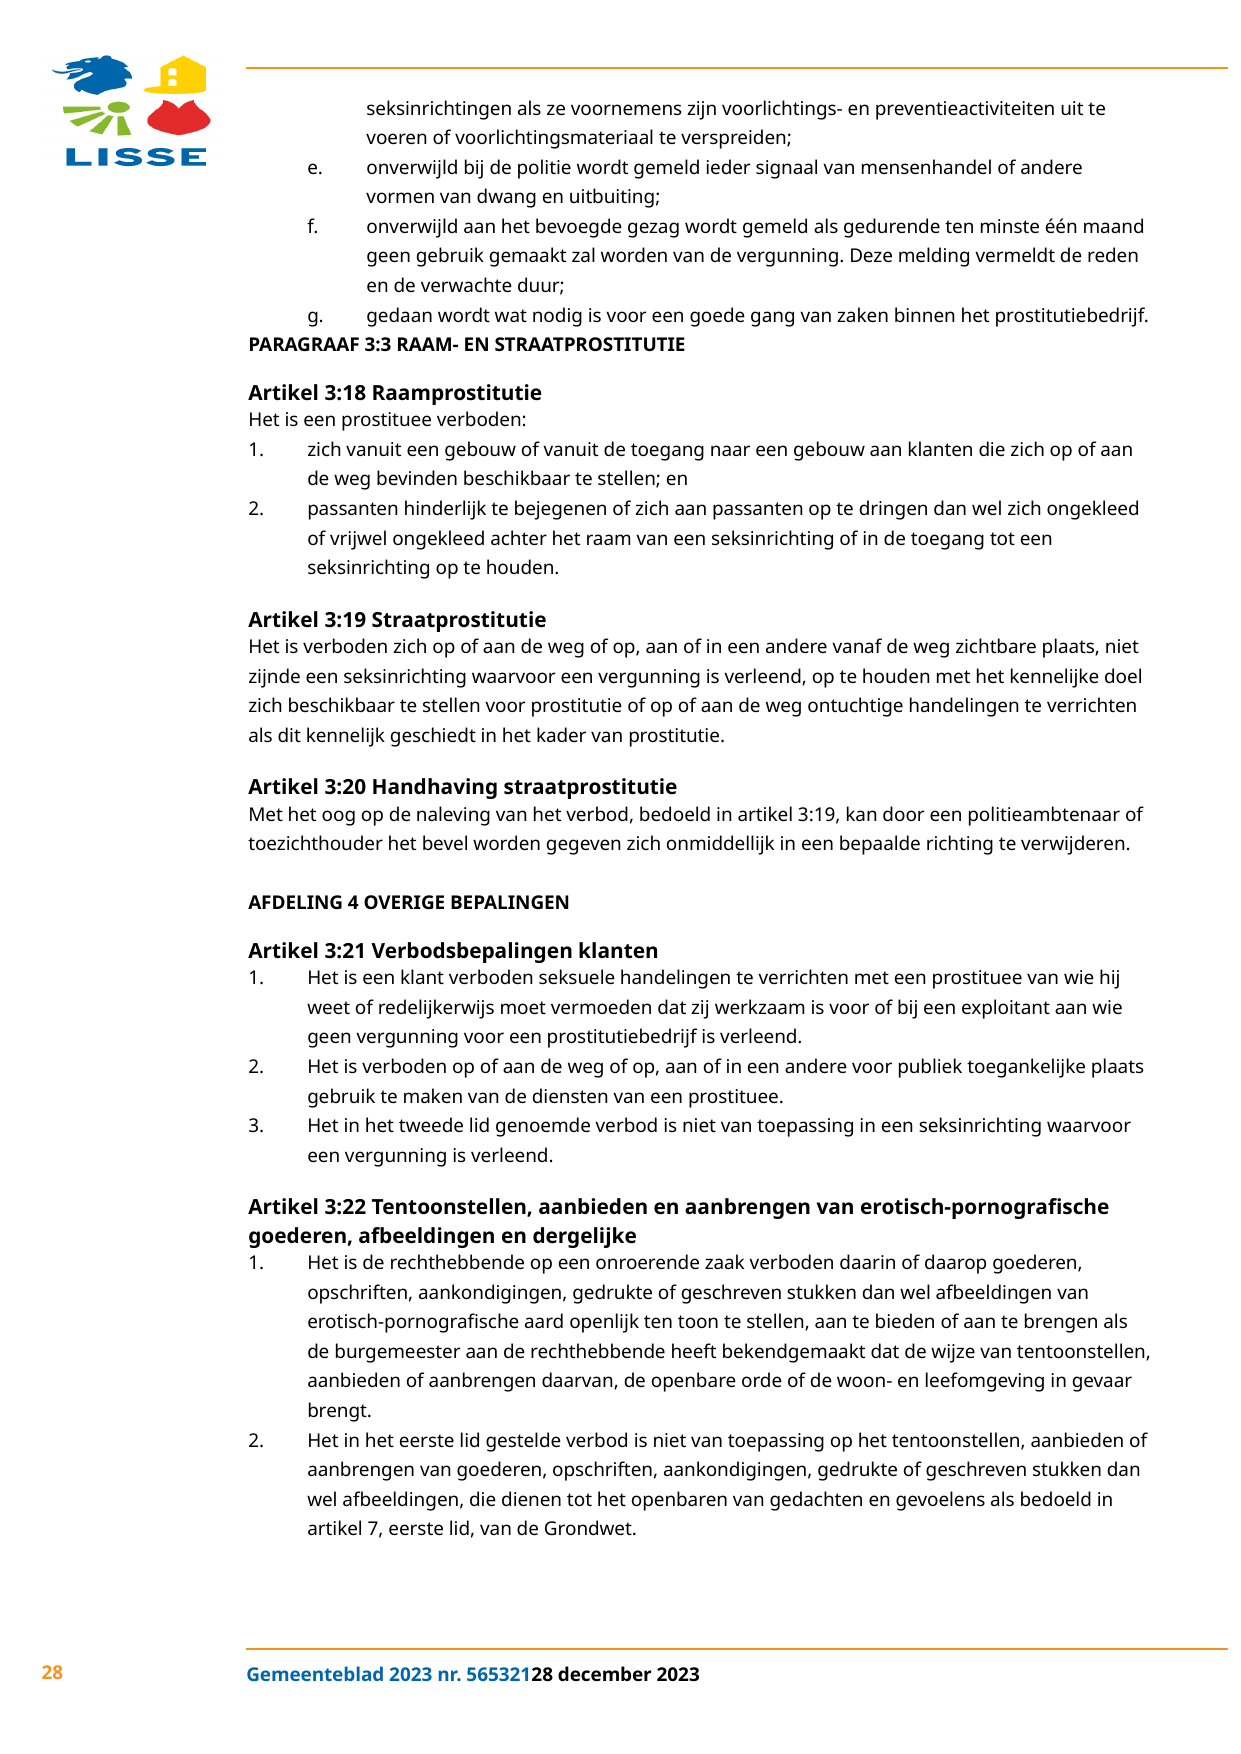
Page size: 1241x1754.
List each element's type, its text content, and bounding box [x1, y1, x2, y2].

list seksinrichtingen als ze voornemens zijn voorlichtings- en preventieactiviteiten uit te voeren of voorlichtingsmateriaal te verspreiden; [307, 95, 1152, 150]
text Het is verboden zich op of aan de weg of op, aan of in een andere vanaf de weg zichtbare plaats, niet zijnde een seksinrichting waarvoor een vergunning is verleend, op te houden met het kennelijke doel zich beschikbaar te stellen voor prostitutie of op of aan de weg ontuchtige handelingen te verrichten als dit kennelijk geschiedt in het kader van prostitutie. [248, 633, 1152, 748]
list Het in het eerste lid gestelde verbod is niet van toepassing op het tentoonstellen, aanbieden of aanbrengen van goederen, opschriften, aankondigingen, gedrukte of geschreven stukken dan wel afbeeldingen, die dienen tot het openbaren van gedachten en gevoelens als bedoeld in artikel 7, eerste lid, van de Grondwet. [248, 1427, 1152, 1541]
list passanten hinderlijk te bejegenen of zich aan passanten op te dringen dan wel zich ongekleed of vrijwel ongekleed achter het raam van een seksinrichting of in de toegang tot een seksinrichting op te houden. [248, 495, 1152, 580]
text Artikel 3:20 Handhaving straatprostitutie [248, 772, 1152, 801]
picture [41, 47, 231, 172]
text Het is een prostituee verboden: [248, 406, 1152, 432]
text Artikel 3:21 Verbodsbepalingen klanten [248, 936, 1152, 964]
text Artikel 3:19 Straatprostitutie [248, 605, 1152, 633]
text Met het oog op de naleving van het verbod, bedoeld in artikel 3:19, kan door een politieambtenaar of toezichthouder het bevel worden gegeven zich onmiddellijk in een bepaalde richting te verwijderen. [248, 801, 1152, 856]
list Het is een klant verboden seksuele handelingen te verrichten met een prostituee van wie hij weet of redelijkerwijs moet vermoeden dat zij werkzaam is voor of bij een exploitant aan wie geen vergunning voor een prostitutiebedrijf is verleend. [248, 964, 1152, 1049]
text Artikel 3:18 Raamprostitutie [248, 378, 1152, 406]
list Het is de rechthebbende op een onroerende zaak verboden daarin of daarop goederen, opschriften, aankondigingen, gedrukte of geschreven stukken dan wel afbeeldingen van erotisch-pornografische aard openlijk ten toon te stellen, aan te bieden of aan te brengen als de burgemeester aan de rechthebbende heeft bekendgemaakt dat de wijze van tentoonstellen, aanbieden of aanbrengen daarvan, de openbare orde of de woon- en leefomgeving in gevaar brengt. [248, 1249, 1152, 1423]
list gedaan wordt wat nodig is voor een goede gang van zaken binnen het prostitutiebedrijf. [307, 302, 1152, 328]
text Artikel 3:22 Tentoonstellen, aanbieden en aanbrengen van erotisch-pornografische goederen, afbeeldingen en dergelijke [248, 1192, 1152, 1249]
list Het is verboden op of aan de weg of op, aan of in een andere voor publiek toegankelijke plaats gebruik te maken van de diensten van een prostituee. [248, 1053, 1152, 1109]
list zich vanuit een gebouw of vanuit de toegang naar een gebouw aan klanten die zich op of aan de weg bevinden beschikbaar te stellen; en [248, 436, 1152, 491]
list onverwijld bij de politie wordt gemeld ieder signaal van mensenhandel of andere vormen van dwang en uitbuiting; [307, 154, 1152, 209]
list Het in het tweede lid genoemde verbod is niet van toepassing in een seksinrichting waarvoor een vergunning is verleend. [248, 1112, 1152, 1168]
list onverwijld aan het bevoegde gezag wordt gemeld als gedurende ten minste één maand geen gebruik gemaakt zal worden van de vergunning. Deze melding vermeldt de reden en de verwachte duur; [307, 213, 1152, 298]
text PARAGRAAF 3:3 RAAM- EN STRAATPROSTITUTIE [248, 331, 1152, 357]
text AFDELING 4 OVERIGE BEPALINGEN [248, 889, 1152, 915]
